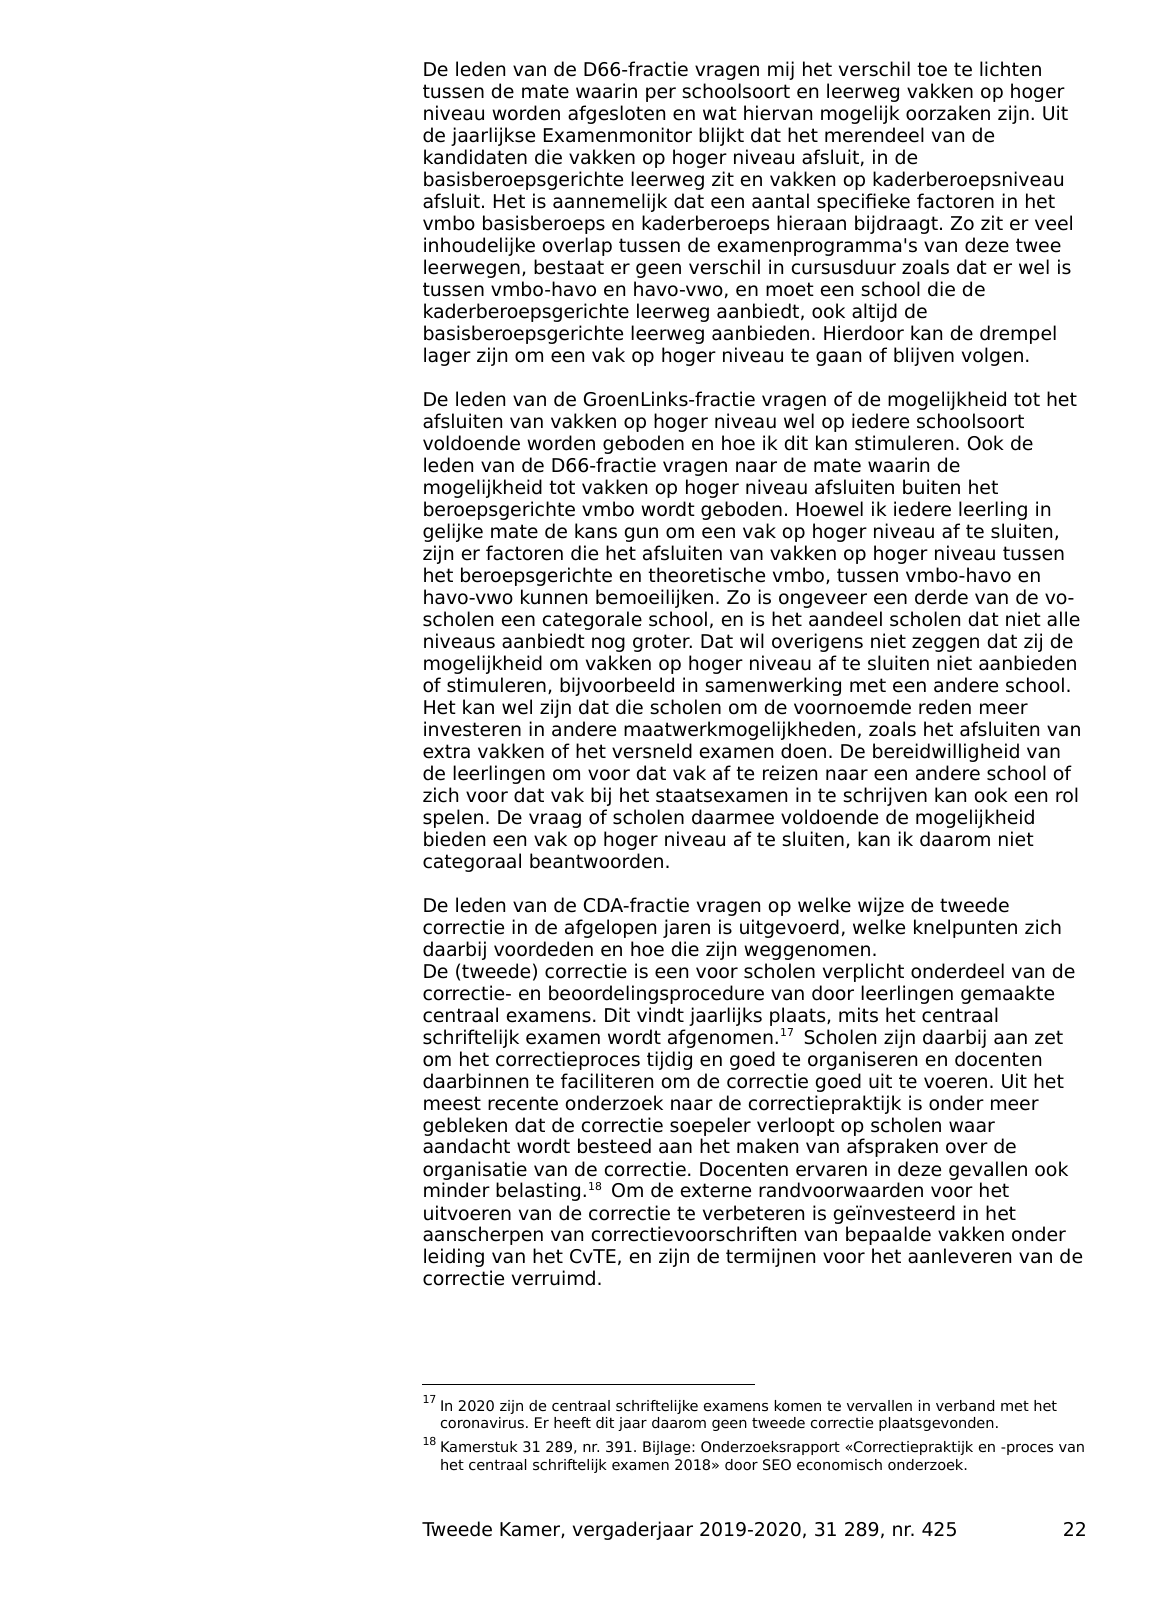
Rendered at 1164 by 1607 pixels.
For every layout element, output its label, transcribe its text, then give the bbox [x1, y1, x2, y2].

text De leden van de CDA-fractie vragen op welke wijze de tweede correctie in de afgelopen jaren is uitgevoerd, welke knelpunten zich daarbij voordeden en hoe die zijn weggenomen. [422, 895, 1087, 961]
text Kamerstuk 31 289, nr. 391. Bijlage: Onderzoeksrapport «Correctiepraktijk en -proces van het centraal schriftelijk examen 2018» door SEO economisch onderzoek. [422, 1435, 1087, 1474]
text In 2020 zijn de centraal schriftelijke examens komen te vervallen in verband met het coronavirus. Er heeft dit jaar daarom geen tweede correctie plaatsgevonden. [422, 1393, 1087, 1432]
text De (tweede) correctie is een voor scholen verplicht onderdeel van de correctie- en beoordelingsprocedure van door leerlingen gemaakte centraal examens. Dit vindt jaarlijks plaats, mits het centraal schriftelijk examen wordt afgenomen. Scholen zijn daarbij aan zet om het correctieproces tijdig en goed te organiseren en docenten daarbinnen te faciliteren om de correctie goed uit te voeren. Uit het meest recente onderzoek naar de correctiepraktijk is onder meer gebleken dat de correctie soepeler verloopt op scholen waar aandacht wordt besteed aan het maken van afspraken over de organisatie van de correctie. Docenten ervaren in deze gevallen ook minder belasting. Om de externe randvoorwaarden voor het uitvoeren van de correctie te verbeteren is geïnvesteerd in het aanscherpen van correctievoorschriften van bepaalde vakken onder leiding van het CvTE, en zijn de termijnen voor het aanleveren van de correctie verruimd. [422, 961, 1087, 1290]
text De leden van de GroenLinks-fractie vragen of de mogelijkheid tot het afsluiten van vakken op hoger niveau wel op iedere schoolsoort voldoende worden geboden en hoe ik dit kan stimuleren. Ook de leden van de D66-fractie vragen naar de mate waarin de mogelijkheid tot vakken op hoger niveau afsluiten buiten het beroepsgerichte vmbo wordt geboden. Hoewel ik iedere leerling in gelijke mate de kans gun om een vak op hoger niveau af te sluiten, zijn er factoren die het afsluiten van vakken op hoger niveau tussen het beroepsgerichte en theoretische vmbo, tussen vmbo-havo en havo-vwo kunnen bemoeilijken. Zo is ongeveer een derde van de vo-scholen een categorale school, en is het aandeel scholen dat niet alle niveaus aanbiedt nog groter. Dat wil overigens niet zeggen dat zij de mogelijkheid om vakken op hoger niveau af te sluiten niet aanbieden of stimuleren, bijvoorbeeld in samenwerking met een andere school. Het kan wel zijn dat die scholen om de voornoemde reden meer investeren in andere maatwerkmogelijkheden, zoals het afsluiten van extra vakken of het versneld examen doen. De bereidwilligheid van de leerlingen om voor dat vak af te reizen naar een andere school of zich voor dat vak bij het staatsexamen in te schrijven kan ook een rol spelen. De vraag of scholen daarmee voldoende de mogelijkheid bieden een vak op hoger niveau af te sluiten, kan ik daarom niet categoraal beantwoorden. [422, 389, 1087, 872]
text De leden van de D66-fractie vragen mij het verschil toe te lichten tussen de mate waarin per schoolsoort en leerweg vakken op hoger niveau worden afgesloten en wat hiervan mogelijk oorzaken zijn. Uit de jaarlijkse Examenmonitor blijkt dat het merendeel van de kandidaten die vakken op hoger niveau afsluit, in de basisberoepsgerichte leerweg zit en vakken op kaderberoepsniveau afsluit. Het is aannemelijk dat een aantal specifieke factoren in het vmbo basisberoeps en kaderberoeps hieraan bijdraagt. Zo zit er veel inhoudelijke overlap tussen de examenprogramma's van deze twee leerwegen, bestaat er geen verschil in cursusduur zoals dat er wel is tussen vmbo-havo en havo-vwo, en moet een school die de kaderberoepsgerichte leerweg aanbiedt, ook altijd de basisberoepsgerichte leerweg aanbieden. Hierdoor kan de drempel lager zijn om een vak op hoger niveau te gaan of blijven volgen. [422, 59, 1087, 367]
